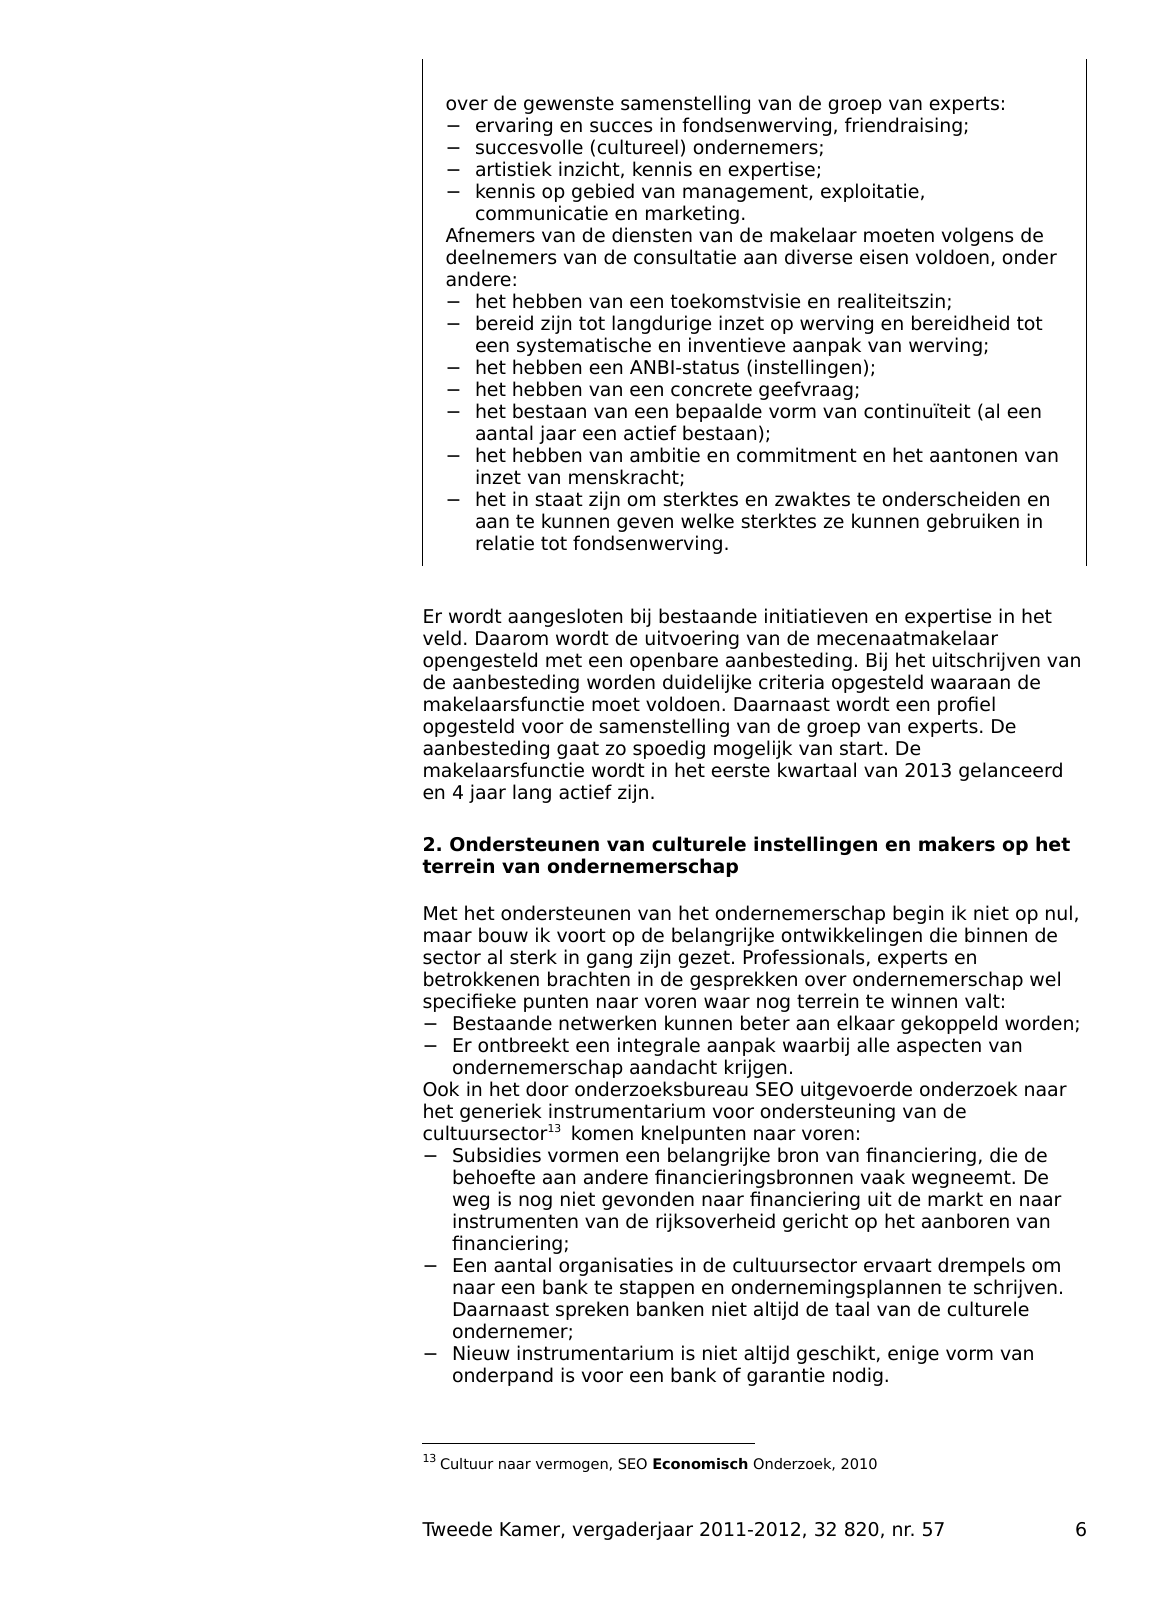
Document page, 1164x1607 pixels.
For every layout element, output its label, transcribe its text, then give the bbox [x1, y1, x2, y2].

text Cultuur naar vermogen, SEO Economisch Onderzoek, 2010 [422, 1452, 1087, 1474]
text Ook in het door onderzoeksbureau SEO uitgevoerde onderzoek naar het generiek instrumentarium voor ondersteuning van de cultuursector komen knelpunten naar voren: [422, 1079, 1087, 1145]
text − Subsidies vormen een belangrijke bron van financiering, die de behoefte aan andere financieringsbronnen vaak wegneemt. De weg is nog niet gevonden naar financiering uit de markt en naar instrumenten van de rijksoverheid gericht op het aanboren van financiering; [422, 1145, 1087, 1255]
text Er wordt aangesloten bij bestaande initiatieven en expertise in het veld. Daarom wordt de uitvoering van de mecenaatmakelaar opengesteld met een openbare aanbesteding. Bij het uitschrijven van de aanbesteding worden duidelijke criteria opgesteld waaraan de makelaarsfunctie moet voldoen. Daarnaast wordt een profiel opgesteld voor de samenstelling van de groep van experts. De aanbesteding gaat zo spoedig mogelijk van start. De makelaarsfunctie wordt in het eerste kwartaal van 2013 gelanceerd en 4 jaar lang actief zijn. [422, 606, 1087, 804]
text − Er ontbreekt een integrale aanpak waarbij alle aspecten van ondernemerschap aandacht krijgen. [422, 1035, 1087, 1079]
text − Een aantal organisaties in de cultuursector ervaart drempels om naar een bank te stappen en ondernemingsplannen te schrijven. Daarnaast spreken banken niet altijd de taal van de culturele ondernemer; [422, 1255, 1087, 1343]
subtitle 2. Ondersteunen van culturele instellingen en makers op het terrein van ondernemerschap [422, 834, 1087, 878]
text − Bestaande netwerken kunnen beter aan elkaar gekoppeld worden; [422, 1013, 1087, 1035]
text − Nieuw instrumentarium is niet altijd geschikt, enige vorm van onderpand is voor een bank of garantie nodig. [422, 1343, 1087, 1387]
table_header over de gewenste samenstelling van de groep van experts: − ervaring en succes in fondsenwerving, friendraising; − succesvolle (cultureel) ondernemers; − artistiek inzicht, kennis en expertise; − kennis op gebied van management, exploitatie, communicatie en marketing. Afnemers van de diensten van de makelaar moeten volgens de deelnemers van de consultatie aan diverse eisen voldoen, onder andere: − het hebben van een toekomstvisie en realiteitszin; − bereid zijn tot langdurige inzet op werving en bereidheid tot een systematische en inventieve aanpak van werving; − het hebben een ANBI-status (instellingen); − het hebben van een concrete geefvraag; − het bestaan van een bepaalde vorm van continuïteit (al een aantal jaar een actief bestaan); − het hebben van ambitie en commitment en het aantonen van inzet van menskracht; − het in staat zijn om sterktes en zwaktes te onderscheiden en aan te kunnen geven welke sterktes ze kunnen gebruiken in relatie tot fondsenwerving. [423, 59, 1086, 566]
text Met het ondersteunen van het ondernemerschap begin ik niet op nul, maar bouw ik voort op de belangrijke ontwikkelingen die binnen de sector al sterk in gang zijn gezet. Professionals, experts en betrokkenen brachten in de gesprekken over ondernemerschap wel specifieke punten naar voren waar nog terrein te winnen valt: [422, 903, 1087, 1013]
